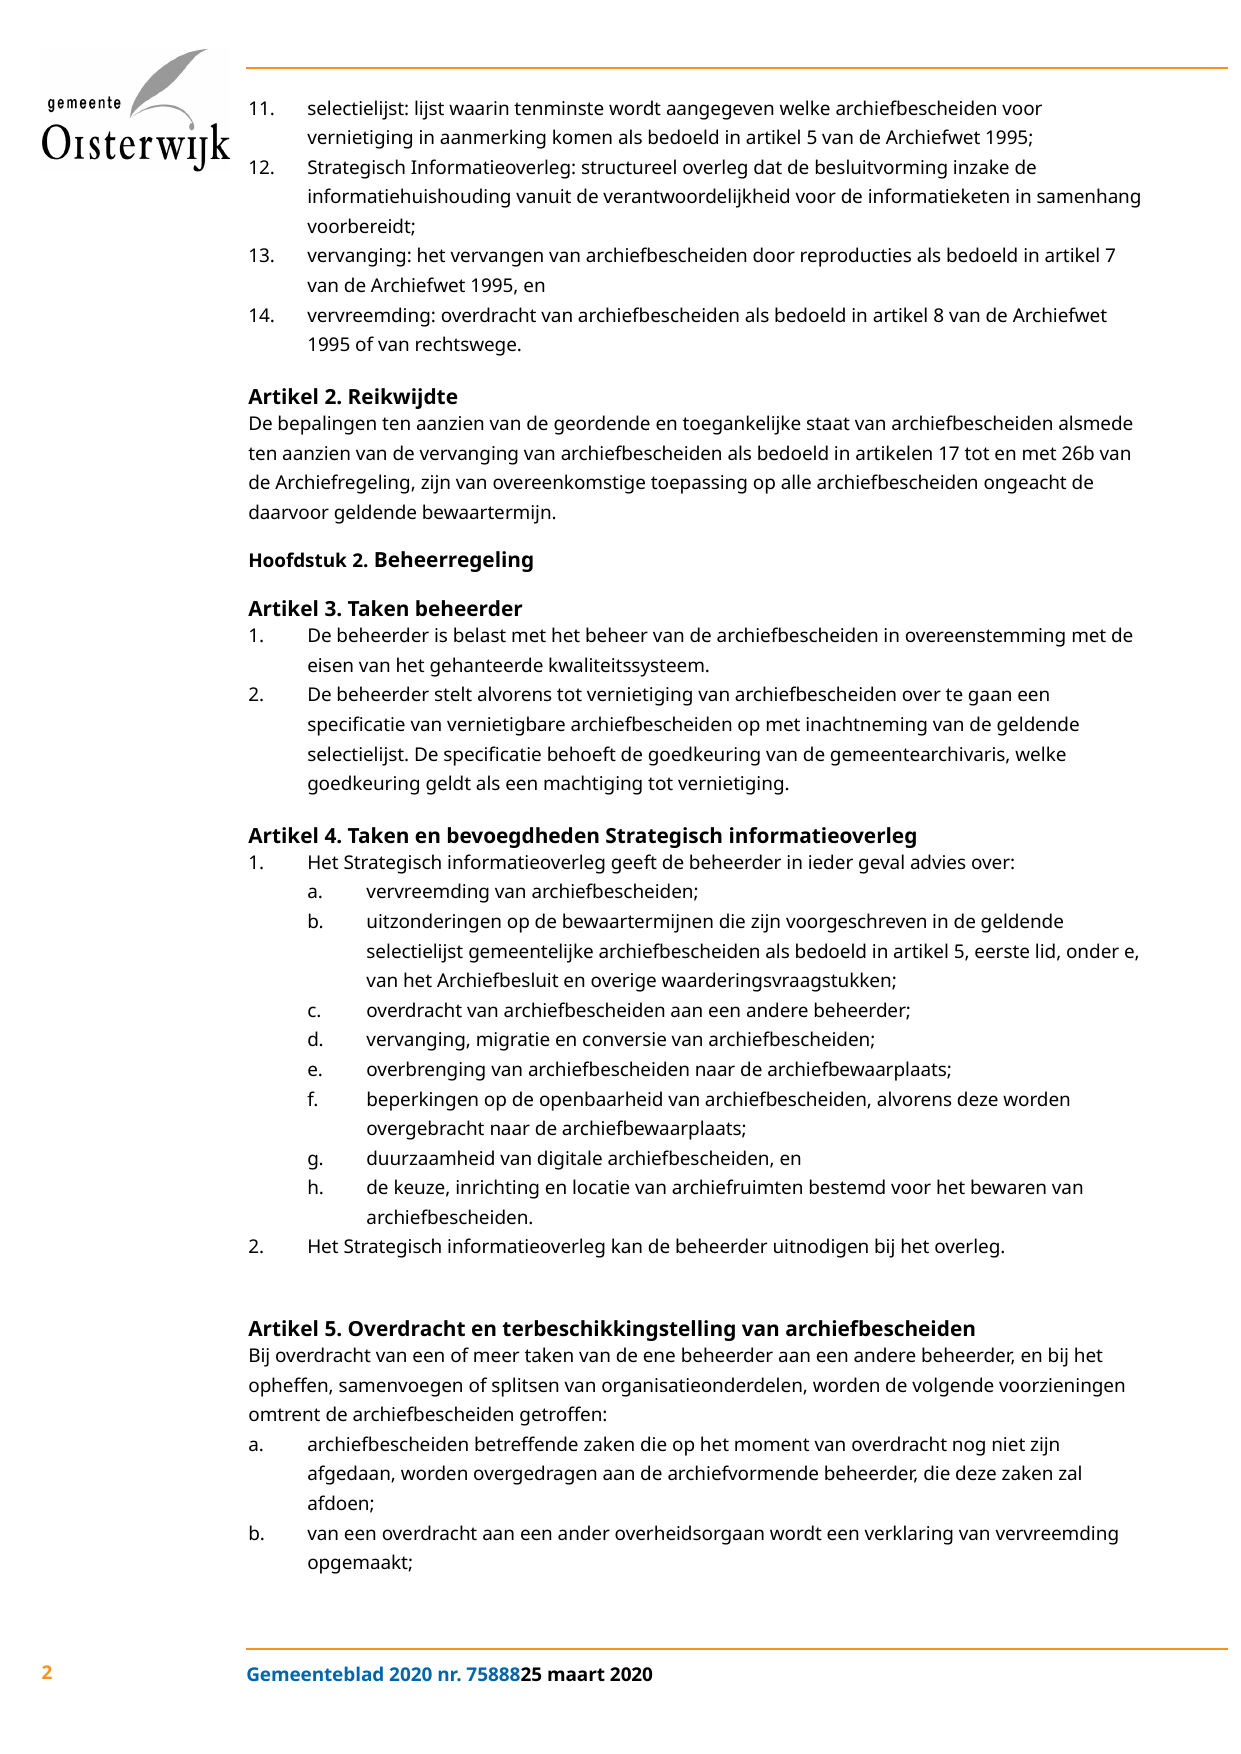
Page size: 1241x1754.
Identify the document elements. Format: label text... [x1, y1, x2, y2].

text Artikel 5. Overdracht en terbeschikkingstelling van archiefbescheiden [248, 1314, 1152, 1342]
list duurzaamheid van digitale archiefbescheiden, en [307, 1145, 1152, 1171]
list De beheerder is belast met het beheer van de archiefbescheiden in overeenstemming met de eisen van het gehanteerde kwaliteitssysteem. [248, 622, 1152, 678]
list uitzonderingen op de bewaartermijnen die zijn voorgeschreven in de geldende selectielijst gemeentelijke archiefbescheiden als bedoeld in artikel 5, eerste lid, onder e, van het Archiefbesluit en overige waarderingsvraagstukken; [307, 908, 1152, 993]
list De beheerder stelt alvorens tot vernietiging van archiefbescheiden over te gaan een specificatie van vernietigbare archiefbescheiden op met inachtneming van de geldende selectielijst. De specificatie behoeft de goedkeuring van de gemeentearchivaris, welke goedkeuring geldt als een machtiging tot vernietiging. [248, 682, 1152, 796]
list Het Strategisch informatieoverleg geeft de beheerder in ieder geval advies over: [248, 849, 1152, 875]
text Bij overdracht van een of meer taken van de ene beheerder aan een andere beheerder, en bij het opheffen, samenvoegen of splitsen van organisatieonderdelen, worden de volgende voorzieningen omtrent de archiefbescheiden getroffen: [248, 1342, 1152, 1427]
list vervreemding: overdracht van archiefbescheiden als bedoeld in artikel 8 van de Archiefwet 1995 of van rechtswege. [248, 302, 1152, 357]
text Artikel 2. Reikwijdte [248, 382, 1152, 410]
list vervanging, migratie en conversie van archiefbescheiden; [307, 1027, 1152, 1052]
list vervreemding van archiefbescheiden; [307, 879, 1152, 904]
list vervanging: het vervangen van archiefbescheiden door reproducties als bedoeld in artikel 7 van de Archiefwet 1995, en [248, 243, 1152, 298]
list van een overdracht aan een ander overheidsorgaan wordt een verklaring van vervreemding opgemaakt; [248, 1520, 1152, 1575]
list overdracht van archiefbescheiden aan een andere beheerder; [307, 997, 1152, 1023]
list selectielijst: lijst waarin tenminste wordt aangegeven welke archiefbescheiden voor vernietiging in aanmerking komen als bedoeld in artikel 5 van de Archiefwet 1995; [248, 95, 1152, 150]
list Strategisch Informatieoverleg: structureel overleg dat de besluitvorming inzake de informatiehuishouding vanuit de verantwoordelijkheid voor de informatieketen in samenhang voorbereidt; [248, 154, 1152, 239]
picture [41, 47, 231, 172]
text Hoofdstuk 2. Beheerregeling [248, 545, 1152, 573]
list Het Strategisch informatieoverleg kan de beheerder uitnodigen bij het overleg. [248, 1234, 1152, 1259]
text De bepalingen ten aanzien van de geordende en toegankelijke staat van archiefbescheiden alsmede ten aanzien van de vervanging van archiefbescheiden als bedoeld in artikelen 17 tot en met 26b van de Archiefregeling, zijn van overeenkomstige toepassing op alle archiefbescheiden ongeacht de daarvoor geldende bewaartermijn. [248, 410, 1152, 525]
text Artikel 4. Taken en bevoegdheden Strategisch informatieoverleg [248, 821, 1152, 849]
text Artikel 3. Taken beheerder [248, 594, 1152, 622]
list overbrenging van archiefbescheiden naar de archiefbewaarplaats; [307, 1056, 1152, 1082]
list beperkingen op de openbaarheid van archiefbescheiden, alvorens deze worden overgebracht naar de archiefbewaarplaats; [307, 1086, 1152, 1141]
list de keuze, inrichting en locatie van archiefruimten bestemd voor het bewaren van archiefbescheiden. [307, 1174, 1152, 1230]
list archiefbescheiden betreffende zaken die op het moment van overdracht nog niet zijn afgedaan, worden overgedragen aan de archiefvormende beheerder, die deze zaken zal afdoen; [248, 1431, 1152, 1516]
